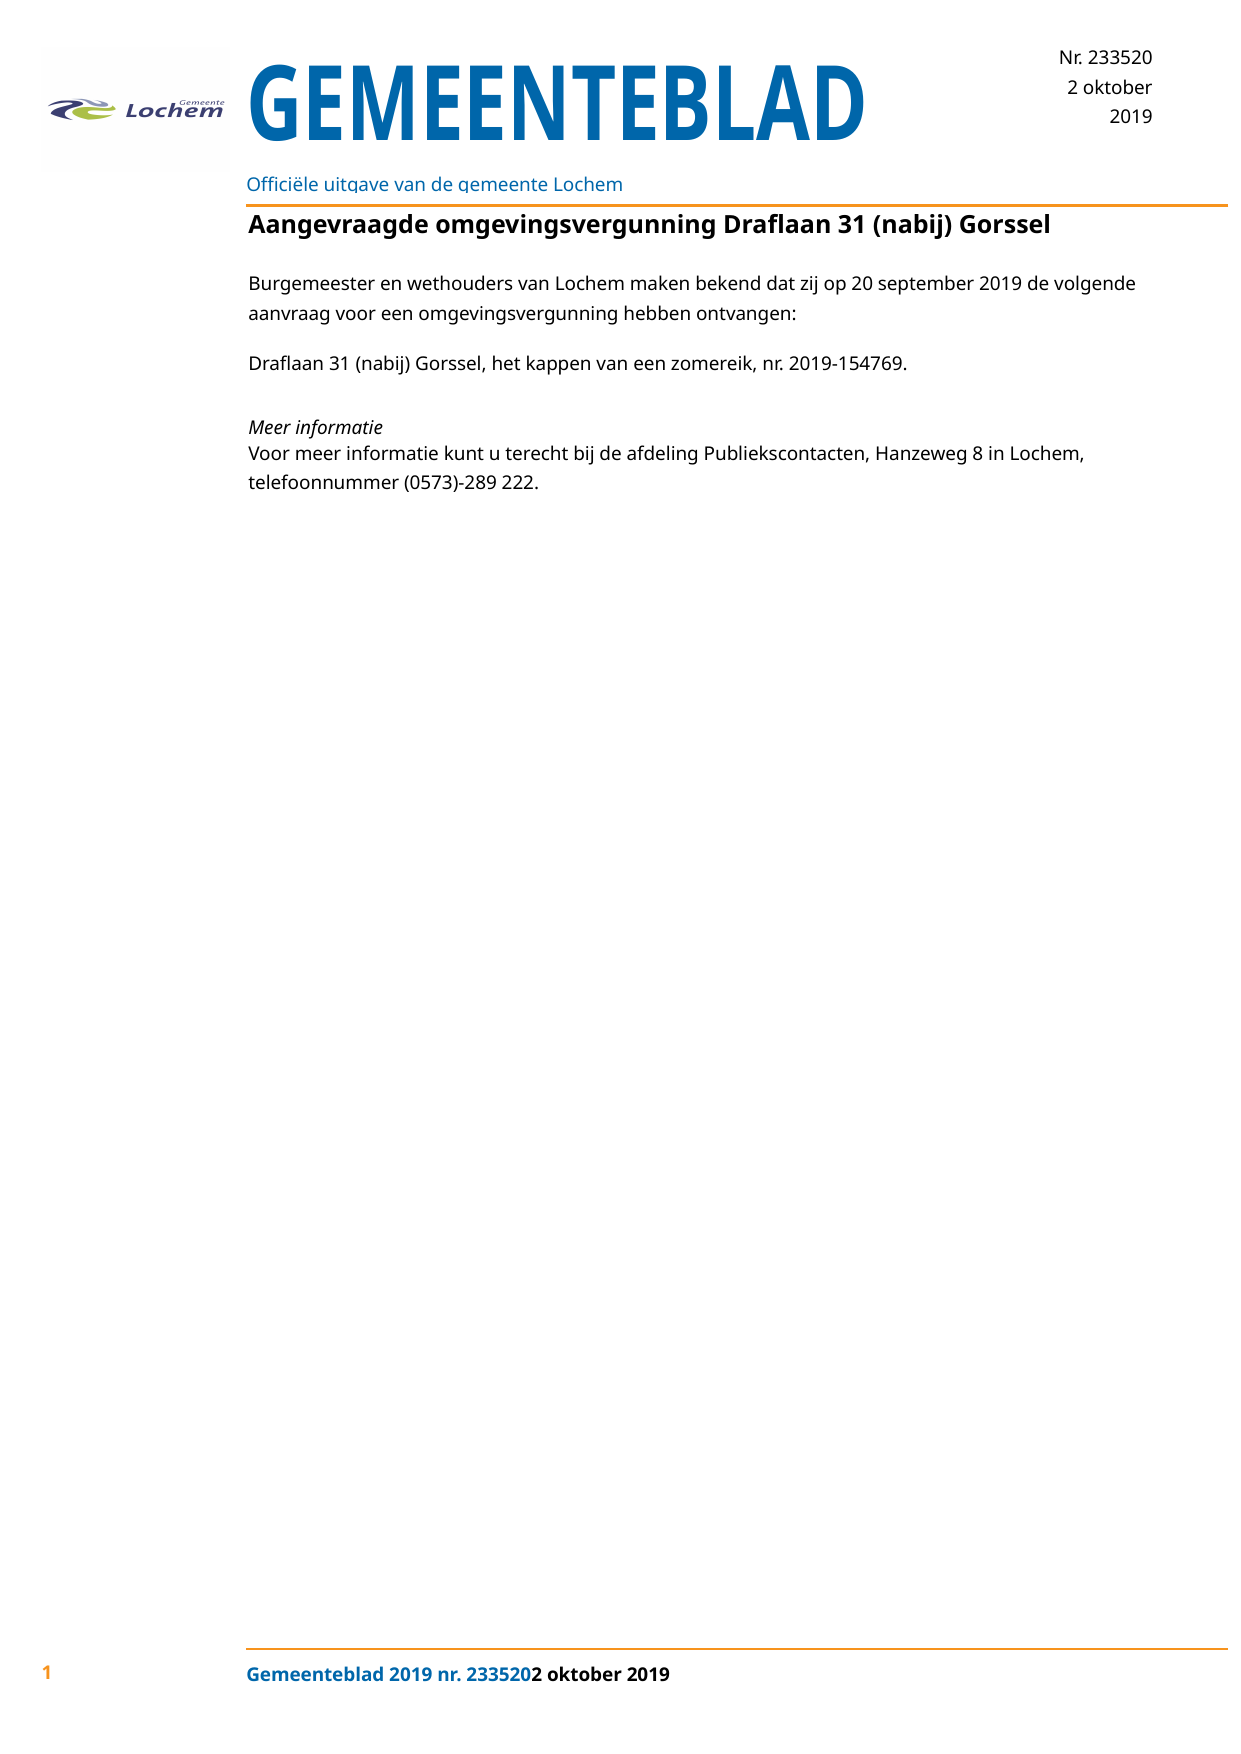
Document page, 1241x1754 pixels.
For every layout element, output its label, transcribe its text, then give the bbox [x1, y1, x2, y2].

text Burgemeester en wethouders van Lochem maken bekend dat zij op 20 september 2019 de volgende aanvraag voor een omgevingsvergunning hebben ontvangen: [248, 270, 1152, 326]
text Draflaan 31 (nabij) Gorssel, het kappen van een zomereik, nr. 2019-154769. [248, 350, 1152, 376]
text Voor meer informatie kunt u terecht bij de afdeling Publiekscontacten, Hanzeweg 8 in Lochem, telefoonnummer (0573)-289 222. [248, 440, 1152, 495]
picture [41, 47, 231, 172]
text Meer informatie [248, 414, 1152, 440]
text Aangevraagde omgevingsvergunning Draflaan 31 (nabij) Gorssel [248, 207, 1152, 241]
